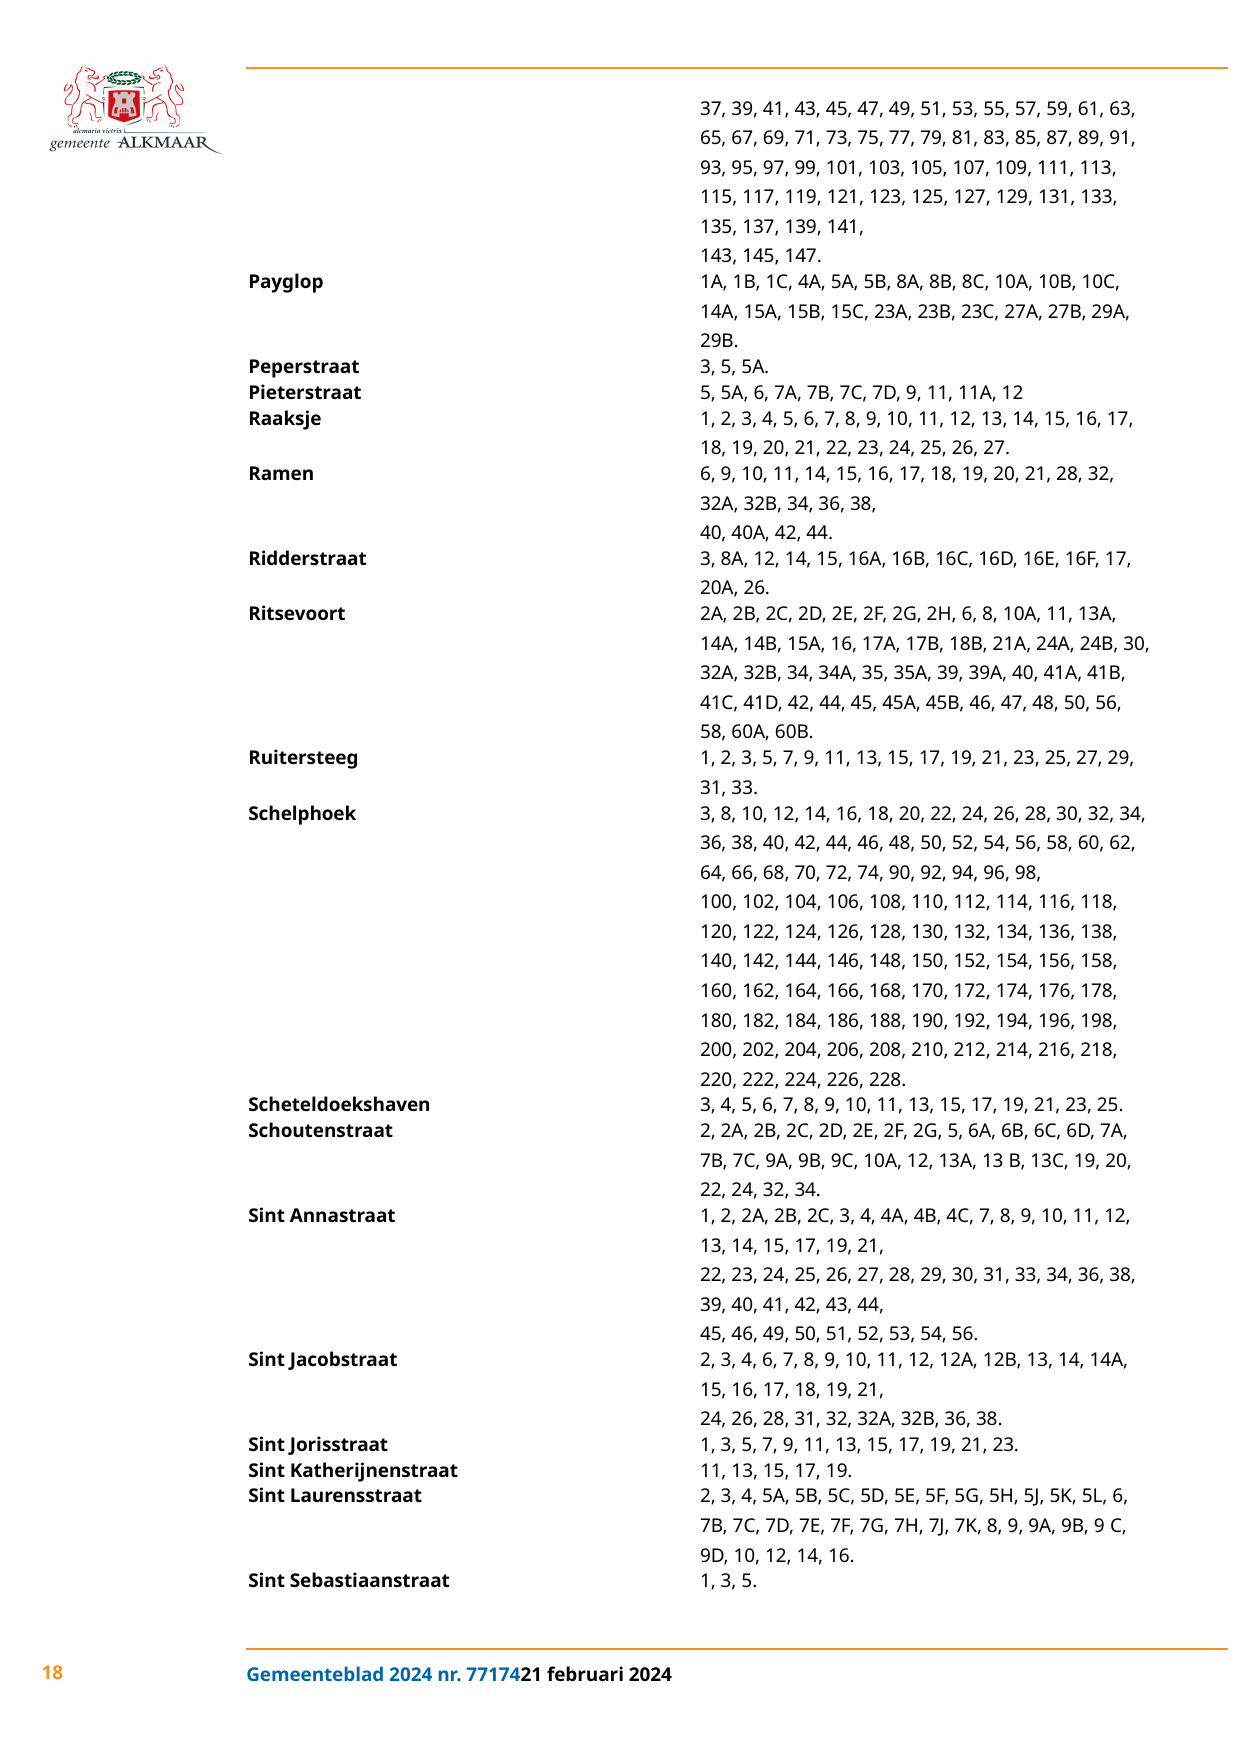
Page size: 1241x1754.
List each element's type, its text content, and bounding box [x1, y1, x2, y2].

table_cell Ridderstraat [248, 545, 700, 600]
table_cell 3, 4, 5, 6, 7, 8, 9, 10, 11, 13, 15, 17, 19, 21, 23, 25. [700, 1092, 1152, 1117]
table_cell 1, 2, 3, 5, 7, 9, 11, 13, 15, 17, 19, 21, 23, 25, 27, 29, 31, 33. [700, 744, 1152, 800]
table_cell 1, 3, 5. [700, 1568, 1152, 1593]
table_cell 2A, 2B, 2C, 2D, 2E, 2F, 2G, 2H, 6, 8, 10A, 11, 13A, 14A, 14B, 15A, 16, 17A, 17B, 18B, 21A, 24A, 24B, 30, 32A, 32B, 34, 34A, 35, 35A, 39, 39A, 40, 41A, 41B, 41C, 41D, 42, 44, 45, 45A, 45B, 46, 47, 48, 50, 56, 58, 60A, 60B. [700, 600, 1152, 744]
picture [41, 47, 231, 172]
table_cell Scheteldoekshaven [248, 1092, 700, 1117]
table_cell 1, 2, 2A, 2B, 2C, 3, 4, 4A, 4B, 4C, 7, 8, 9, 10, 11, 12, 13, 14, 15, 17, 19, 21, 22, 23, 24, 25, 26, 27, 28, 29, 30, 31, 33, 34, 36, 38, 39, 40, 41, 42, 43, 44, 45, 46, 49, 50, 51, 52, 53, 54, 56. [700, 1202, 1152, 1346]
table_cell Sint Katherijnenstraat [248, 1457, 700, 1483]
table_cell 3, 8A, 12, 14, 15, 16A, 16B, 16C, 16D, 16E, 16F, 17, 20A, 26. [700, 545, 1152, 600]
table_cell Ritsevoort [248, 600, 700, 744]
table_cell 11, 13, 15, 17, 19. [700, 1457, 1152, 1483]
table_cell Peperstraat [248, 353, 700, 379]
table_cell Sint Laurensstraat [248, 1483, 700, 1568]
table_cell Sint Annastraat [248, 1202, 700, 1346]
table_cell 3, 8, 10, 12, 14, 16, 18, 20, 22, 24, 26, 28, 30, 32, 34, 36, 38, 40, 42, 44, 46, 48, 50, 52, 54, 56, 58, 60, 62, 64, 66, 68, 70, 72, 74, 90, 92, 94, 96, 98, 100, 102, 104, 106, 108, 110, 112, 114, 116, 118, 120, 122, 124, 126, 128, 130, 132, 134, 136, 138, 140, 142, 144, 146, 148, 150, 152, 154, 156, 158, 160, 162, 164, 166, 168, 170, 172, 174, 176, 178, 180, 182, 184, 186, 188, 190, 192, 194, 196, 198, 200, 202, 204, 206, 208, 210, 212, 214, 216, 218, 220, 222, 224, 226, 228. [700, 800, 1152, 1092]
table_cell Schoutenstraat [248, 1118, 700, 1202]
table_cell Schelphoek [248, 800, 700, 1092]
table_cell 1A, 1B, 1C, 4A, 5A, 5B, 8A, 8B, 8C, 10A, 10B, 10C, 14A, 15A, 15B, 15C, 23A, 23B, 23C, 27A, 27B, 29A, 29B. [700, 269, 1152, 353]
table_cell Ramen [248, 460, 700, 545]
table_cell Sint Jorisstraat [248, 1431, 700, 1457]
table_cell Sint Sebastiaanstraat [248, 1568, 700, 1593]
table_cell Sint Jacobstraat [248, 1346, 700, 1431]
table_cell Raaksje [248, 405, 700, 460]
table_cell [248, 95, 700, 268]
table_cell 6, 9, 10, 11, 14, 15, 16, 17, 18, 19, 20, 21, 28, 32, 32A, 32B, 34, 36, 38, 40, 40A, 42, 44. [700, 460, 1152, 545]
table_cell 3, 5, 5A. [700, 353, 1152, 379]
table_cell Payglop [248, 269, 700, 353]
table_cell Pieterstraat [248, 379, 700, 405]
table_cell 37, 39, 41, 43, 45, 47, 49, 51, 53, 55, 57, 59, 61, 63, 65, 67, 69, 71, 73, 75, 77, 79, 81, 83, 85, 87, 89, 91, 93, 95, 97, 99, 101, 103, 105, 107, 109, 111, 113, 115, 117, 119, 121, 123, 125, 127, 129, 131, 133, 135, 137, 139, 141, 143, 145, 147. [700, 95, 1152, 268]
table_cell 1, 2, 3, 4, 5, 6, 7, 8, 9, 10, 11, 12, 13, 14, 15, 16, 17, 18, 19, 20, 21, 22, 23, 24, 25, 26, 27. [700, 405, 1152, 460]
table_cell 2, 2A, 2B, 2C, 2D, 2E, 2F, 2G, 5, 6A, 6B, 6C, 6D, 7A, 7B, 7C, 9A, 9B, 9C, 10A, 12, 13A, 13 B, 13C, 19, 20, 22, 24, 32, 34. [700, 1118, 1152, 1202]
table_cell Ruitersteeg [248, 744, 700, 800]
table_cell 2, 3, 4, 5A, 5B, 5C, 5D, 5E, 5F, 5G, 5H, 5J, 5K, 5L, 6, 7B, 7C, 7D, 7E, 7F, 7G, 7H, 7J, 7K, 8, 9, 9A, 9B, 9 C, 9D, 10, 12, 14, 16. [700, 1483, 1152, 1568]
table_cell 1, 3, 5, 7, 9, 11, 13, 15, 17, 19, 21, 23. [700, 1431, 1152, 1457]
table_cell 5, 5A, 6, 7A, 7B, 7C, 7D, 9, 11, 11A, 12 [700, 379, 1152, 405]
table_cell 2, 3, 4, 6, 7, 8, 9, 10, 11, 12, 12A, 12B, 13, 14, 14A, 15, 16, 17, 18, 19, 21, 24, 26, 28, 31, 32, 32A, 32B, 36, 38. [700, 1346, 1152, 1431]
